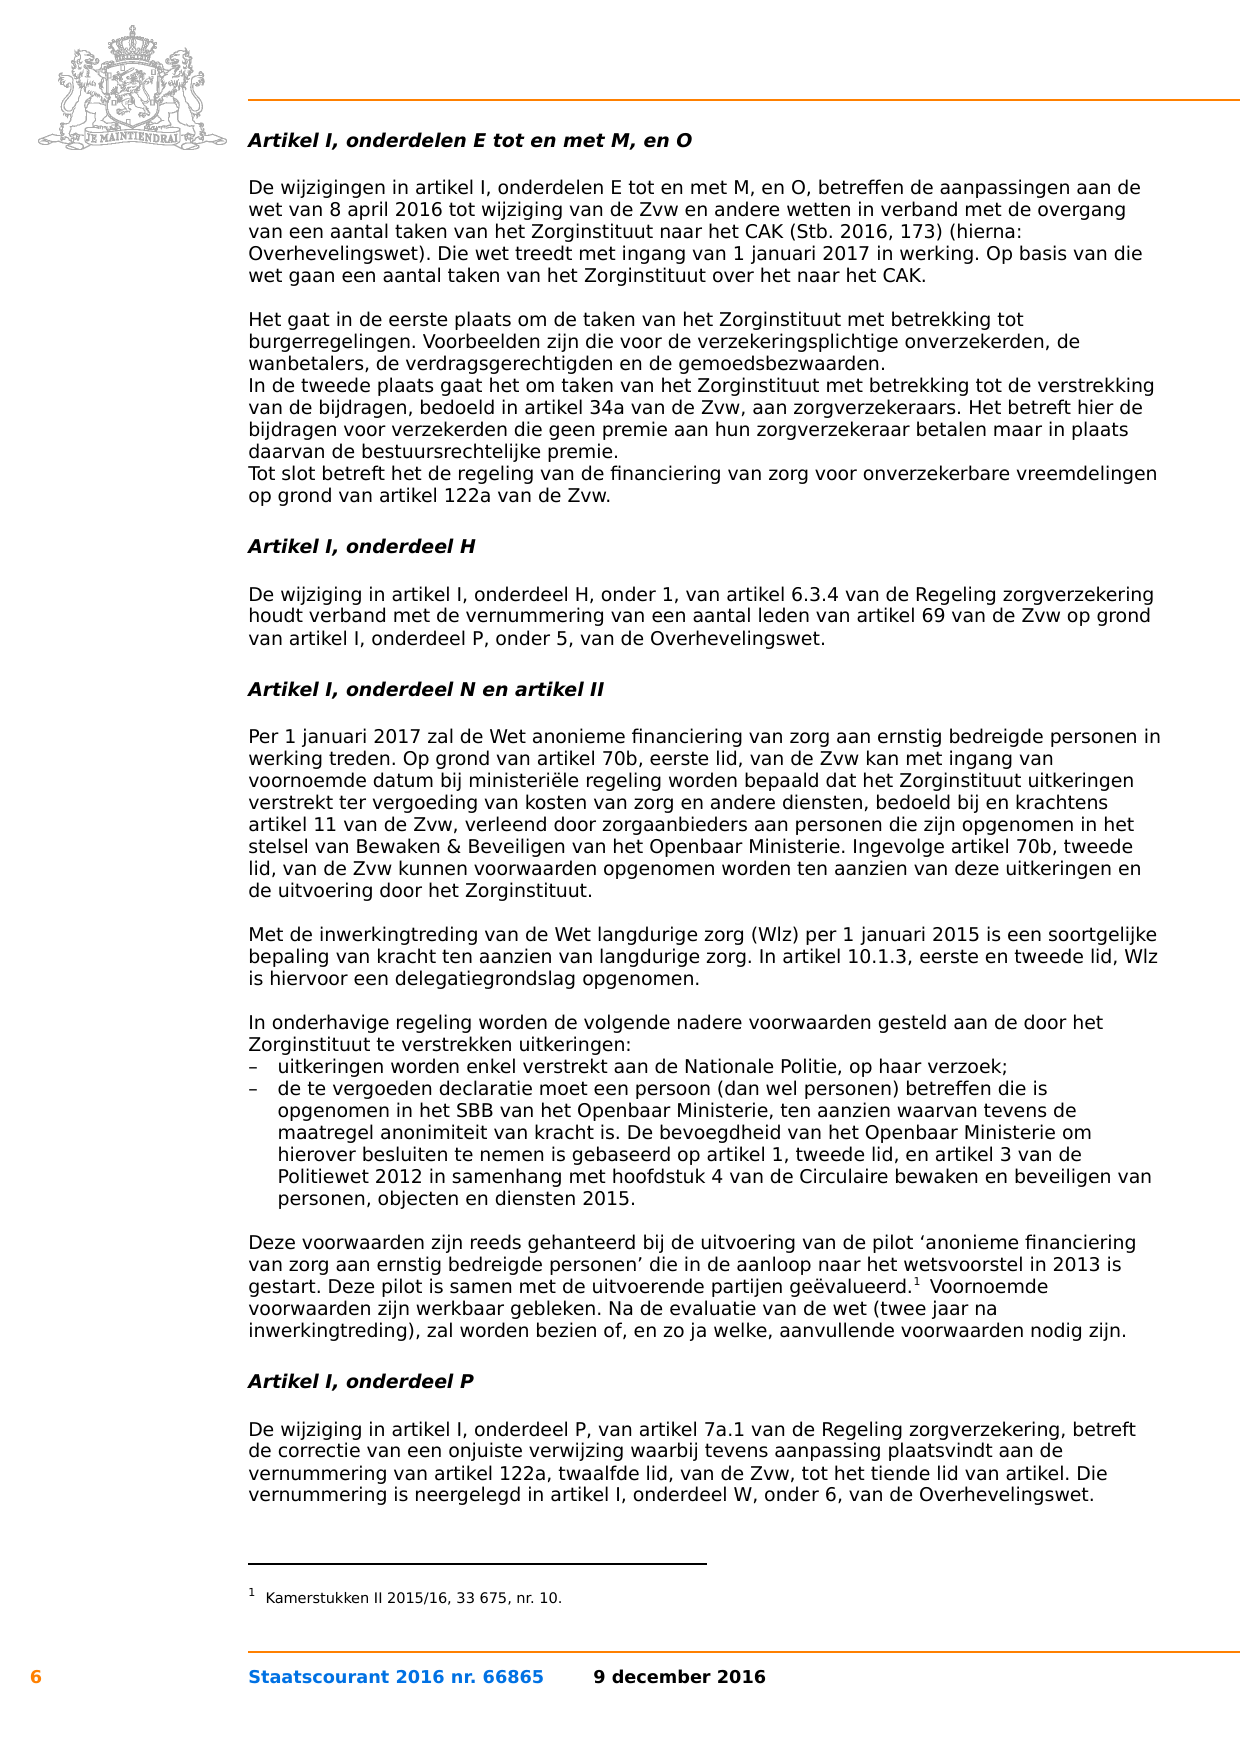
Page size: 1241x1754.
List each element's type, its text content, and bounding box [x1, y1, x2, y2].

text In onderhavige regeling worden de volgende nadere voorwaarden gesteld aan de door het Zorginstituut te verstrekken uitkeringen: [248, 1012, 1163, 1056]
text Met de inwerkingtreding van de Wet langdurige zorg (Wlz) per 1 januari 2015 is een soortgelijke bepaling van kracht ten aanzien van langdurige zorg. In artikel 10.1.3, eerste en tweede lid, Wlz is hiervoor een delegatiegrondslag opgenomen. [248, 924, 1163, 990]
subtitle Artikel I, onderdelen E tot en met M, en O [248, 130, 1163, 152]
subtitle Artikel I, onderdeel P [248, 1371, 1163, 1393]
text – uitkeringen worden enkel verstrekt aan de Nationale Politie, op haar verzoek; [248, 1056, 1163, 1078]
text Per 1 januari 2017 zal de Wet anonieme financiering van zorg aan ernstig bedreigde personen in werking treden. Op grond van artikel 70b, eerste lid, van de Zvw kan met ingang van voornoemde datum bij ministeriële regeling worden bepaald dat het Zorginstituut uitkeringen verstrekt ter vergoeding van kosten van zorg en andere diensten, bedoeld bij en krachtens artikel 11 van de Zvw, verleend door zorgaanbieders aan personen die zijn opgenomen in het stelsel van Bewaken & Beveiligen van het Openbaar Ministerie. Ingevolge artikel 70b, tweede lid, van de Zvw kunnen voorwaarden opgenomen worden ten aanzien van deze uitkeringen en de uitvoering door het Zorginstituut. [248, 726, 1163, 902]
picture [38, 25, 227, 150]
text Het gaat in de eerste plaats om de taken van het Zorginstituut met betrekking tot burgerregelingen. Voorbeelden zijn die voor de verzekeringsplichtige onverzekerden, de wanbetalers, de verdragsgerechtigden en de gemoedsbezwaarden. [248, 309, 1163, 374]
text Kamerstukken II 2015/16, 33 675, nr. 10. [248, 1586, 1163, 1608]
text – de te vergoeden declaratie moet een persoon (dan wel personen) betreffen die is opgenomen in het SBB van het Openbaar Ministerie, ten aanzien waarvan tevens de maatregel anonimiteit van kracht is. De bevoegdheid van het Openbaar Ministerie om hierover besluiten te nemen is gebaseerd op artikel 1, tweede lid, en artikel 3 van de Politiewet 2012 in samenhang met hoofdstuk 4 van de Circulaire bewaken en beveiligen van personen, objecten en diensten 2015. [248, 1078, 1163, 1210]
text Deze voorwaarden zijn reeds gehanteerd bij de uitvoering van de pilot ‘anonieme financiering van zorg aan ernstig bedreigde personen’ die in de aanloop naar het wetsvoorstel in 2013 is gestart. Deze pilot is samen met de uitvoerende partijen geëvalueerd. Voornoemde voorwaarden zijn werkbaar gebleken. Na de evaluatie van de wet (twee jaar na inwerkingtreding), zal worden bezien of, en zo ja welke, aanvullende voorwaarden nodig zijn. [248, 1232, 1163, 1341]
text De wijziging in artikel I, onderdeel P, van artikel 7a.1 van de Regeling zorgverzekering, betreft de correctie van een onjuiste verwijzing waarbij tevens aanpassing plaatsvindt aan de vernummering van artikel 122a, twaalfde lid, van de Zvw, tot het tiende lid van artikel. Die vernummering is neergelegd in artikel I, onderdeel W, onder 6, van de Overhevelingswet. [248, 1418, 1163, 1506]
text De wijzigingen in artikel I, onderdelen E tot en met M, en O, betreffen de aanpassingen aan de wet van 8 april 2016 tot wijziging van de Zvw en andere wetten in verband met de overgang van een aantal taken van het Zorginstituut naar het CAK (Stb. 2016, 173) (hierna: Overhevelingswet). Die wet treedt met ingang van 1 januari 2017 in werking. Op basis van die wet gaan een aantal taken van het Zorginstituut over het naar het CAK. [248, 177, 1163, 287]
text De wijziging in artikel I, onderdeel H, onder 1, van artikel 6.3.4 van de Regeling zorgverzekering houdt verband met de vernummering van een aantal leden van artikel 69 van de Zvw op grond van artikel I, onderdeel P, onder 5, van de Overhevelingswet. [248, 583, 1163, 649]
text Tot slot betreft het de regeling van de financiering van zorg voor onverzekerbare vreemdelingen op grond van artikel 122a van de Zvw. [248, 462, 1163, 506]
subtitle Artikel I, onderdeel N en artikel II [248, 679, 1163, 701]
subtitle Artikel I, onderdeel H [248, 536, 1163, 558]
text In de tweede plaats gaat het om taken van het Zorginstituut met betrekking tot de verstrekking van de bijdragen, bedoeld in artikel 34a van de Zvw, aan zorgverzekeraars. Het betreft hier de bijdragen voor verzekerden die geen premie aan hun zorgverzekeraar betalen maar in plaats daarvan de bestuursrechtelijke premie. [248, 374, 1163, 462]
